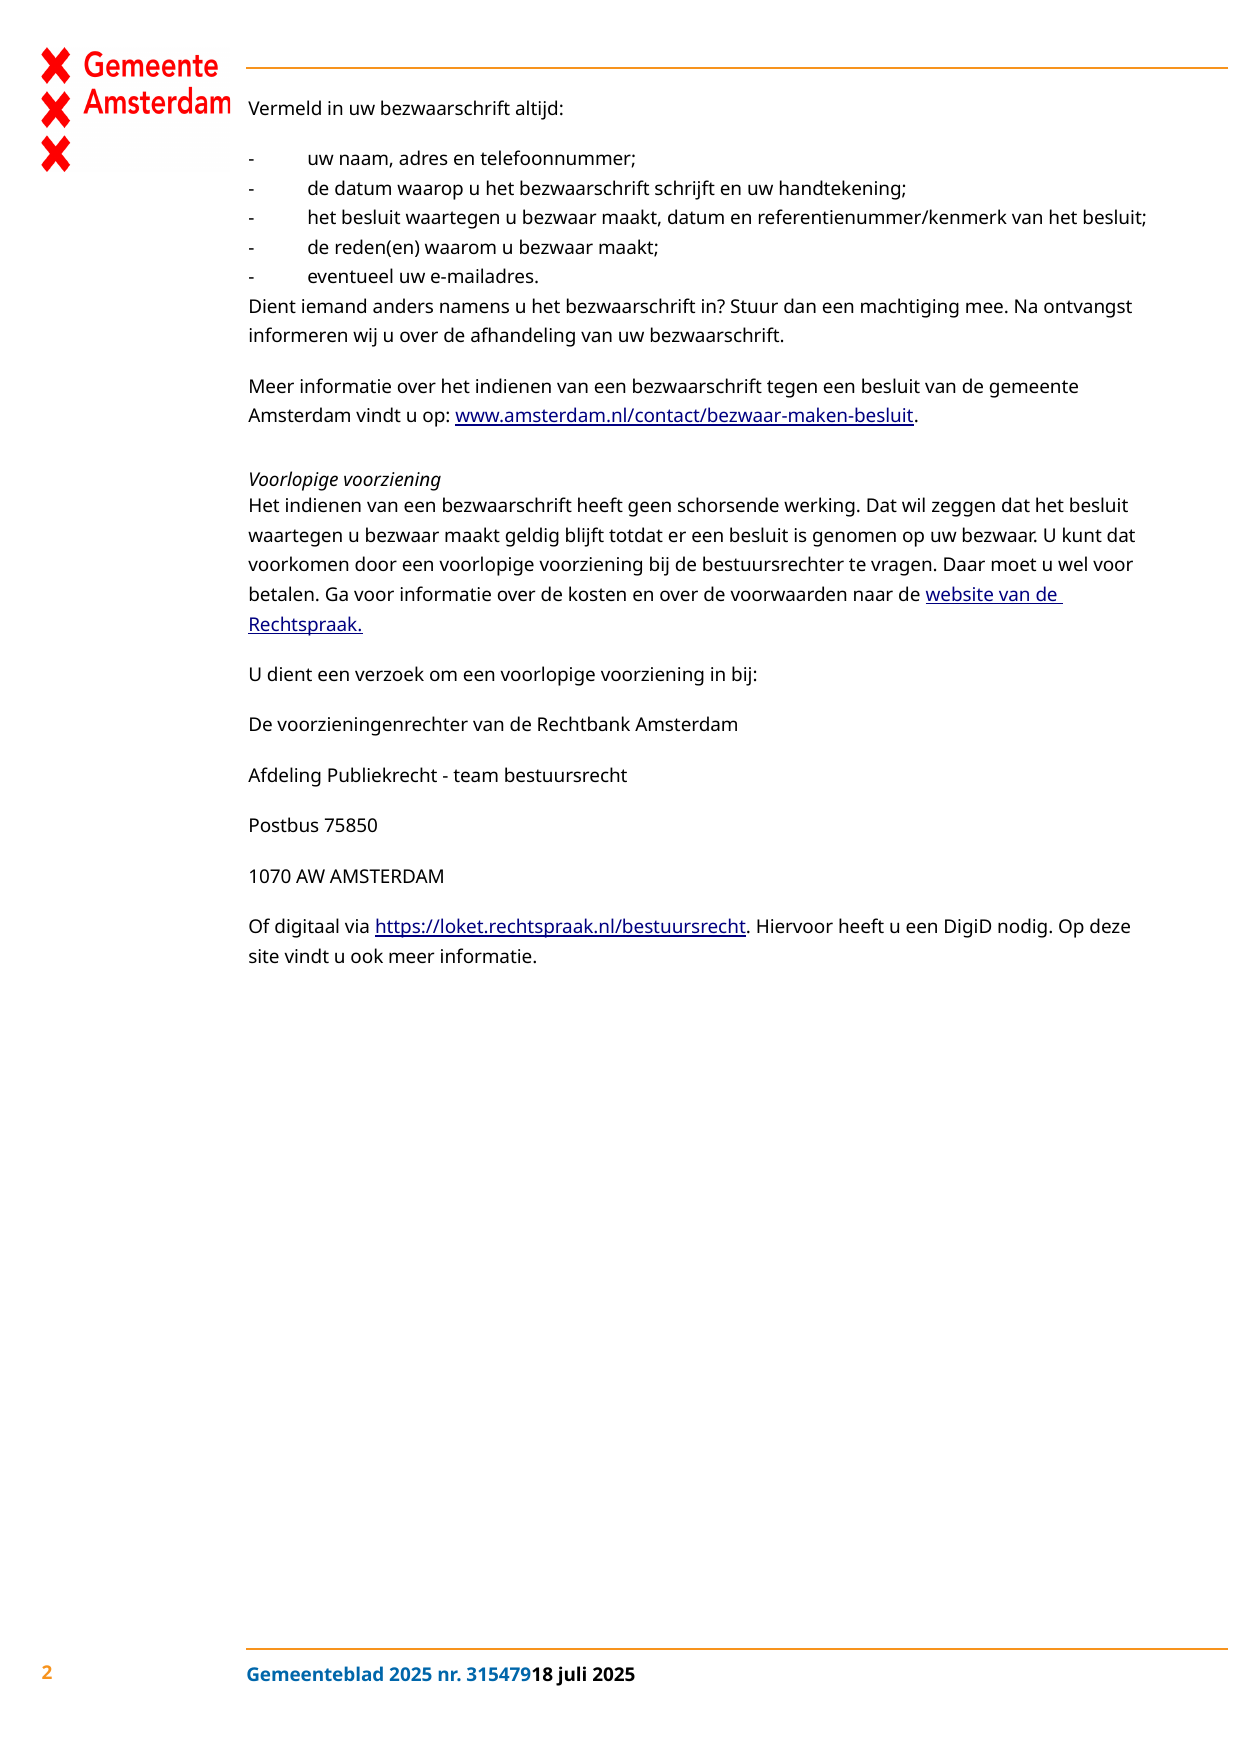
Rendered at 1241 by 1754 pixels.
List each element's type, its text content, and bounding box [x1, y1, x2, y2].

text Dient iemand anders namens u het bezwaarschrift in? Stuur dan een machtiging mee. Na ontvangst informeren wij u over de afhandeling van uw bezwaarschrift. [248, 293, 1152, 348]
text Afdeling Publiekrecht - team bestuursrecht [248, 762, 1152, 788]
text Meer informatie over het indienen van een bezwaarschrift tegen een besluit van de gemeente Amsterdam vindt u op: www.amsterdam.nl/contact/bezwaar-maken-besluit. [248, 373, 1152, 428]
text U dient een verzoek om een voorlopige voorziening in bij: [248, 661, 1152, 687]
text Vermeld in uw bezwaarschrift altijd: [248, 95, 1152, 121]
list de datum waarop u het bezwaarschrift schrijft en uw handtekening; [248, 175, 1152, 201]
text Postbus 75850 [248, 812, 1152, 838]
list het besluit waartegen u bezwaar maakt, datum en referentienummer/kenmerk van het besluit; [248, 204, 1152, 230]
text 1070 AW AMSTERDAM [248, 863, 1152, 888]
text De voorzieningenrechter van de Rechtbank Amsterdam [248, 712, 1152, 737]
list de reden(en) waarom u bezwaar maakt; [248, 234, 1152, 260]
text Voorlopige voorziening [248, 467, 1152, 492]
picture [41, 47, 231, 172]
list eventueel uw e-mailadres. [248, 263, 1152, 289]
text Het indienen van een bezwaarschrift heeft geen schorsende werking. Dat wil zeggen dat het besluit waartegen u bezwaar maakt geldig blijft totdat er een besluit is genomen op uw bezwaar. U kunt dat voorkomen door een voorlopige voorziening bij de bestuursrechter te vragen. Daar moet u wel voor betalen. Ga voor informatie over de kosten en over de voorwaarden naar de website van de Rechtspraak. [248, 492, 1152, 636]
text Of digitaal via https://loket.rechtspraak.nl/bestuursrecht. Hiervoor heeft u een DigiD nodig. Op deze site vindt u ook meer informatie. [248, 913, 1152, 968]
list uw naam, adres en telefoonnummer; [248, 145, 1152, 171]
